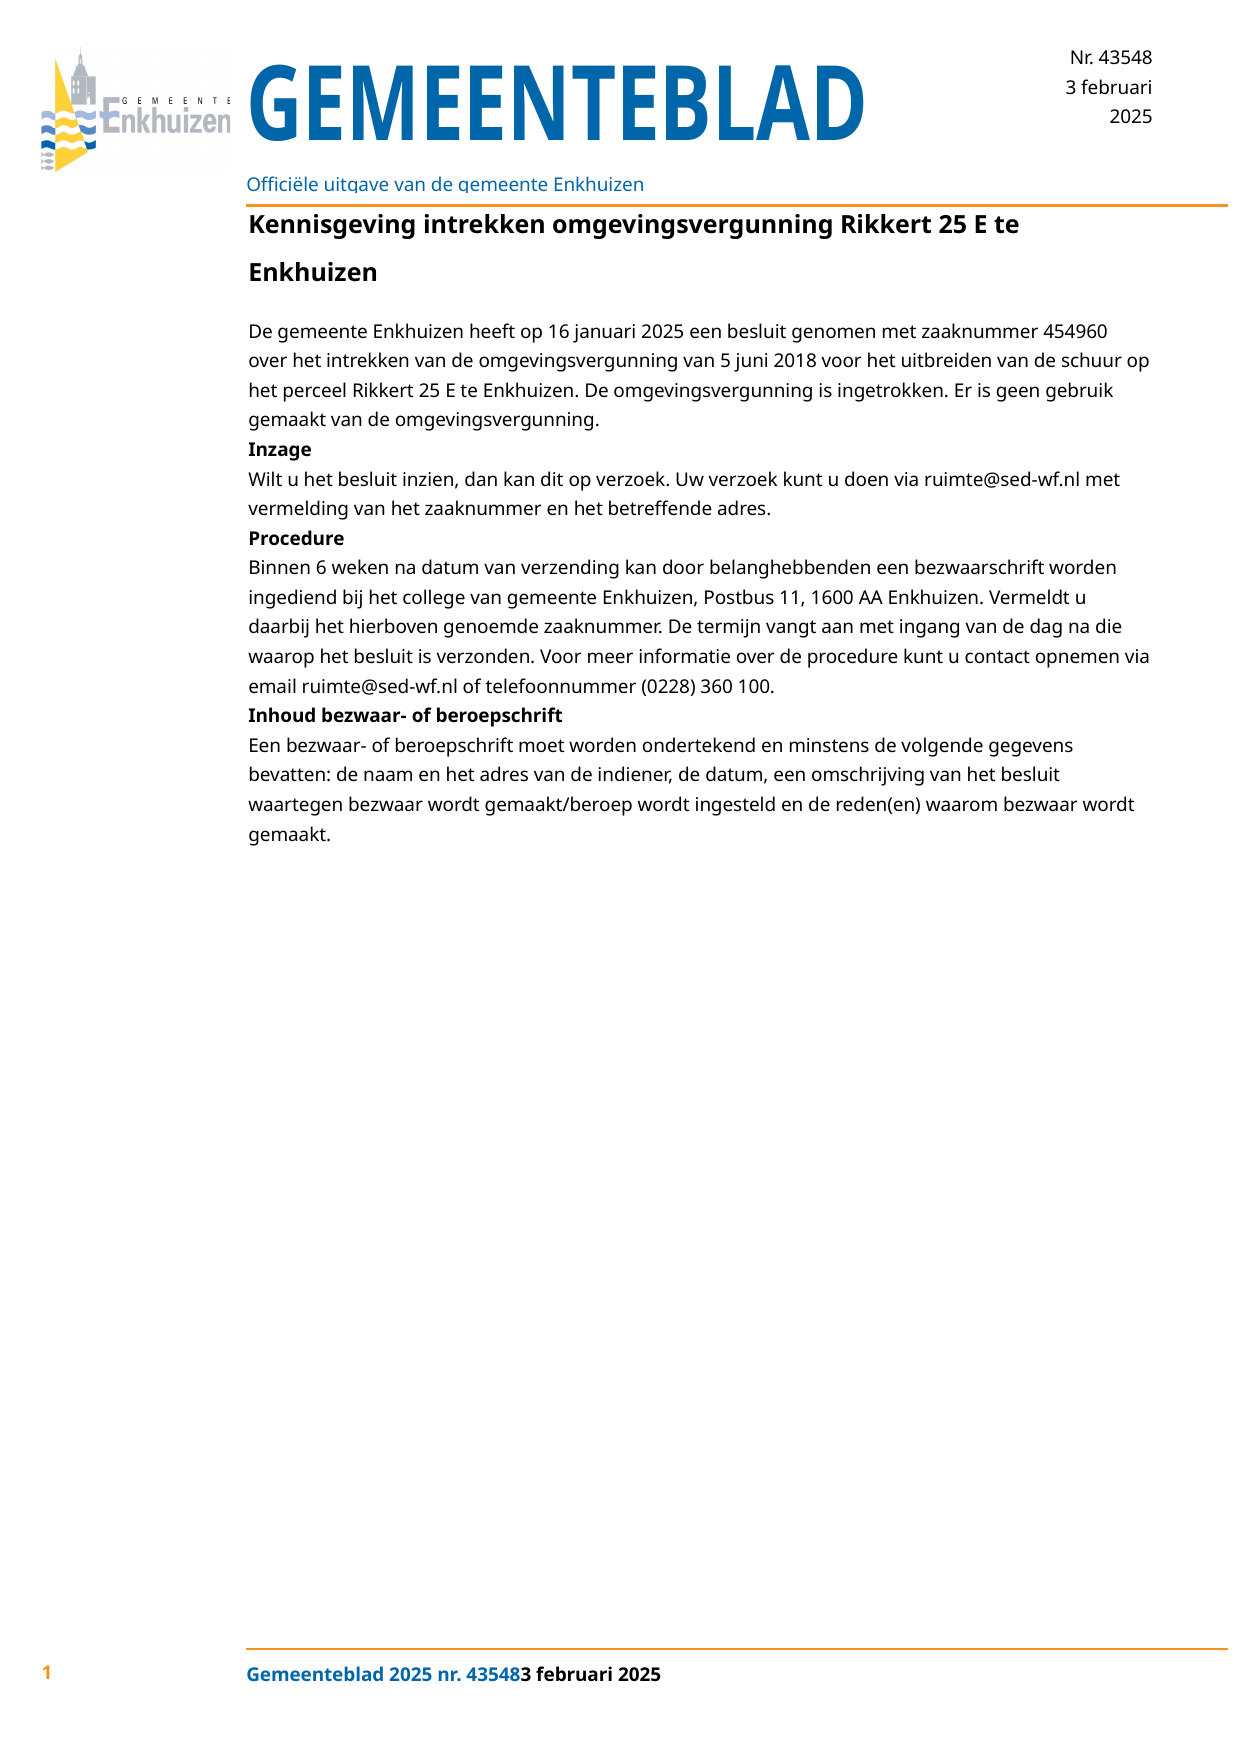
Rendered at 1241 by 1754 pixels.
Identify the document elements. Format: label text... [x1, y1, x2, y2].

text Binnen 6 weken na datum van verzending kan door belanghebbenden een bezwaarschrift worden ingediend bij het college van gemeente Enkhuizen, Postbus 11, 1600 AA Enkhuizen. Vermeldt u daarbij het hierboven genoemde zaaknummer. De termijn vangt aan met ingang van de dag na die waarop het besluit is verzonden. Voor meer informatie over de procedure kunt u contact opnemen via email ruimte@sed-wf.nl of telefoonnummer (0228) 360 100. [248, 554, 1152, 699]
text Wilt u het besluit inzien, dan kan dit op verzoek. Uw verzoek kunt u doen via ruimte@sed-wf.nl met vermelding van het zaaknummer en het betreffende adres. [248, 466, 1152, 521]
picture [41, 47, 231, 172]
text Inzage [248, 436, 1152, 462]
text Een bezwaar- of beroepschrift moet worden ondertekend en minstens de volgende gegevens bevatten: de naam en het adres van de indiener, de datum, een omschrijving van het besluit waartegen bezwaar wordt gemaakt/beroep wordt ingesteld en de reden(en) waarom bezwaar wordt gemaakt. [248, 732, 1152, 847]
text Procedure [248, 525, 1152, 551]
text Kennisgeving intrekken omgevingsvergunning Rikkert 25 E te Enkhuizen [248, 207, 1152, 288]
text Inhoud bezwaar- of beroepschrift [248, 702, 1152, 728]
text De gemeente Enkhuizen heeft op 16 januari 2025 een besluit genomen met zaaknummer 454960 over het intrekken van de omgevingsvergunning van 5 juni 2018 voor het uitbreiden van de schuur op het perceel Rikkert 25 E te Enkhuizen. De omgevingsvergunning is ingetrokken. Er is geen gebruik gemaakt van de omgevingsvergunning. [248, 318, 1152, 432]
